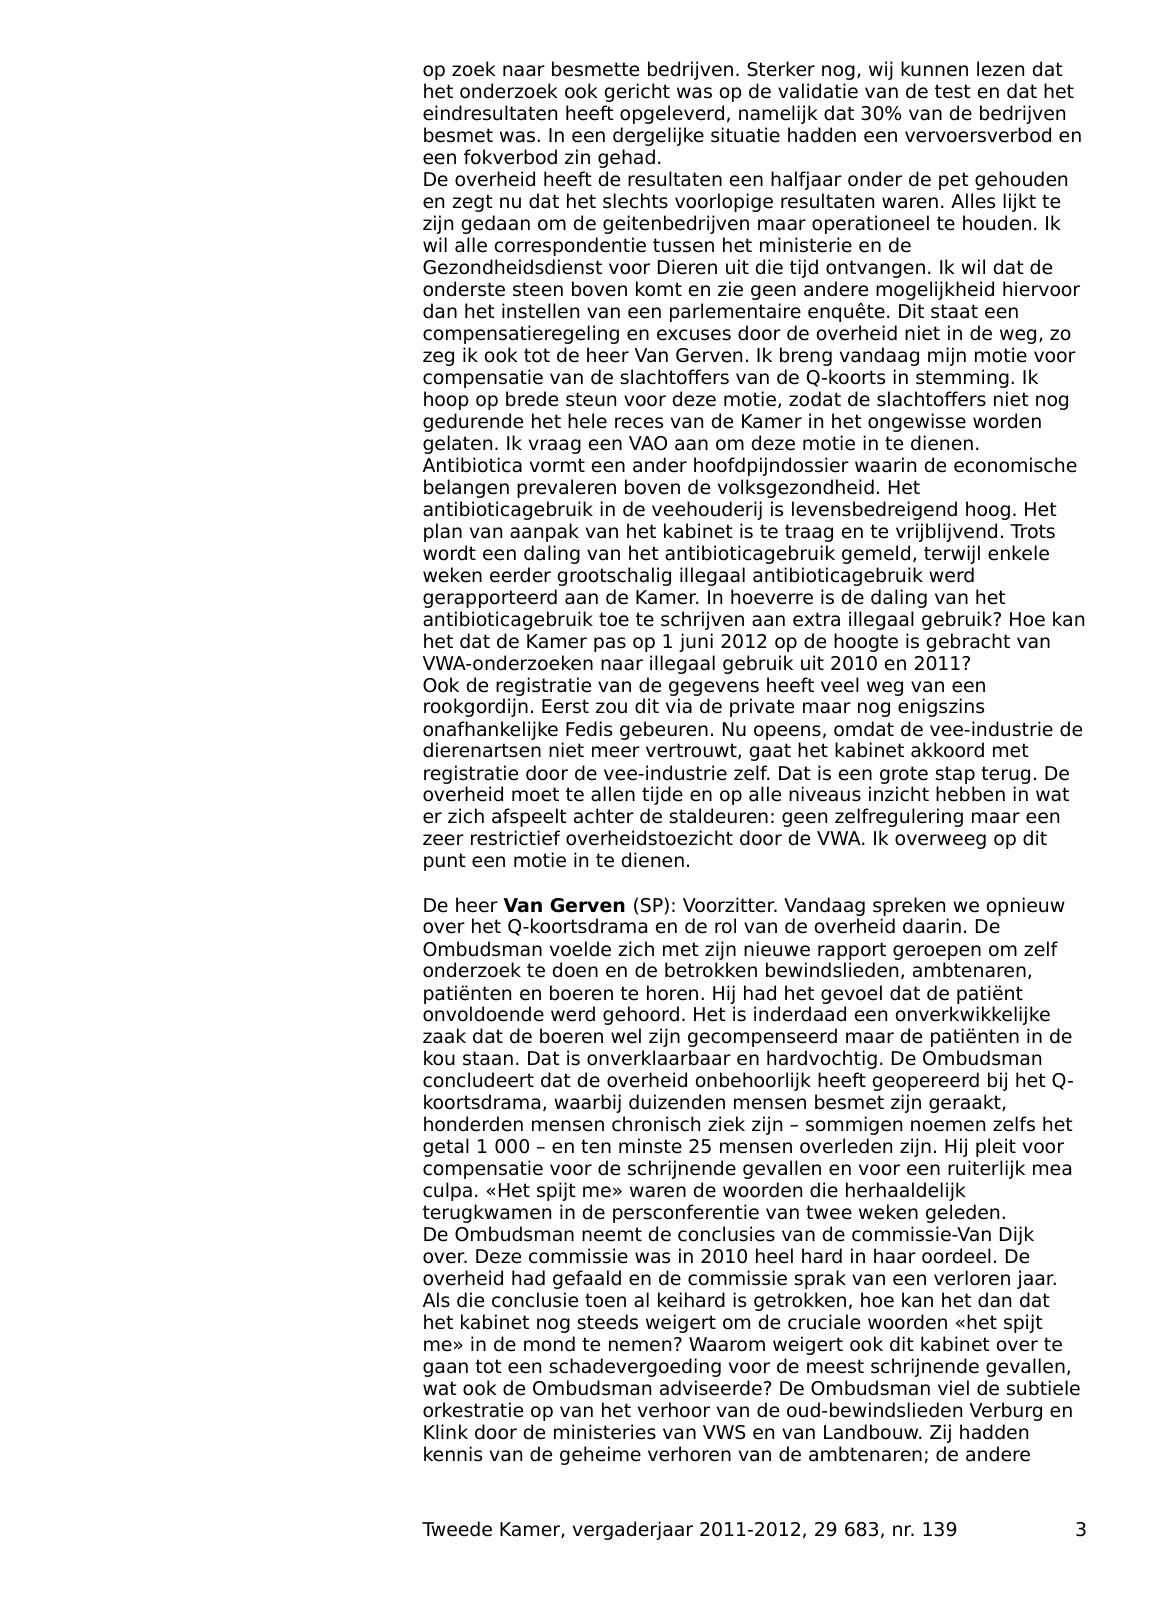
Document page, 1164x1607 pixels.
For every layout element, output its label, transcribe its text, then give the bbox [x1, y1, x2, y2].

text De overheid heeft de resultaten een halfjaar onder de pet gehouden en zegt nu dat het slechts voorlopige resultaten waren. Alles lijkt te zijn gedaan om de geitenbedrijven maar operationeel te houden. Ik wil alle correspondentie tussen het ministerie en de Gezondheidsdienst voor Dieren uit die tijd ontvangen. Ik wil dat de onderste steen boven komt en zie geen andere mogelijkheid hiervoor dan het instellen van een parlementaire enquête. Dit staat een compensatieregeling en excuses door de overheid niet in de weg, zo zeg ik ook tot de heer Van Gerven. Ik breng vandaag mijn motie voor compensatie van de slachtoffers van de Q-koorts in stemming. Ik hoop op brede steun voor deze motie, zodat de slachtoffers niet nog gedurende het hele reces van de Kamer in het ongewisse worden gelaten. Ik vraag een VAO aan om deze motie in te dienen. [422, 169, 1087, 455]
text De heer Van Gerven (SP): Voorzitter. Vandaag spreken we opnieuw over het Q-koortsdrama en de rol van de overheid daarin. De Ombudsman voelde zich met zijn nieuwe rapport geroepen om zelf onderzoek te doen en de betrokken bewindslieden, ambtenaren, patiënten en boeren te horen. Hij had het gevoel dat de patiënt onvoldoende werd gehoord. Het is inderdaad een onverkwikkelijke zaak dat de boeren wel zijn gecompenseerd maar de patiënten in de kou staan. Dat is onverklaarbaar en hardvochtig. De Ombudsman concludeert dat de overheid onbehoorlijk heeft geopereerd bij het Q-koortsdrama, waarbij duizenden mensen besmet zijn geraakt, honderden mensen chronisch ziek zijn – sommigen noemen zelfs het getal 1 000 – en ten minste 25 mensen overleden zijn. Hij pleit voor compensatie voor de schrijnende gevallen en voor een ruiterlijk mea culpa. «Het spijt me» waren de woorden die herhaaldelijk terugkwamen in de persconferentie van twee weken geleden. [422, 894, 1087, 1224]
text Antibiotica vormt een ander hoofdpijndossier waarin de economische belangen prevaleren boven de volksgezondheid. Het antibioticagebruik in de veehouderij is levensbedreigend hoog. Het plan van aanpak van het kabinet is te traag en te vrijblijvend. Trots wordt een daling van het antibioticagebruik gemeld, terwijl enkele weken eerder grootschalig illegaal antibioticagebruik werd gerapporteerd aan de Kamer. In hoeverre is de daling van het antibioticagebruik toe te schrijven aan extra illegaal gebruik? Hoe kan het dat de Kamer pas op 1 juni 2012 op de hoogte is gebracht van VWA-onderzoeken naar illegaal gebruik uit 2010 en 2011? [422, 455, 1087, 674]
text Ook de registratie van de gegevens heeft veel weg van een rookgordijn. Eerst zou dit via de private maar nog enigszins onafhankelijke Fedis gebeuren. Nu opeens, omdat de vee-industrie de dierenartsen niet meer vertrouwt, gaat het kabinet akkoord met registratie door de vee-industrie zelf. Dat is een grote stap terug. De overheid moet te allen tijde en op alle niveaus inzicht hebben in wat er zich afspeelt achter de staldeuren: geen zelfregulering maar een zeer restrictief overheidstoezicht door de VWA. Ik overweeg op dit punt een motie in te dienen. [422, 674, 1087, 872]
text op zoek naar besmette bedrijven. Sterker nog, wij kunnen lezen dat het onderzoek ook gericht was op de validatie van de test en dat het eindresultaten heeft opgeleverd, namelijk dat 30% van de bedrijven besmet was. In een dergelijke situatie hadden een vervoersverbod en een fokverbod zin gehad. [422, 59, 1087, 169]
text De Ombudsman neemt de conclusies van de commissie-Van Dijk over. Deze commissie was in 2010 heel hard in haar oordeel. De overheid had gefaald en de commissie sprak van een verloren jaar. Als die conclusie toen al keihard is getrokken, hoe kan het dan dat het kabinet nog steeds weigert om de cruciale woorden «het spijt me» in de mond te nemen? Waarom weigert ook dit kabinet over te gaan tot een schadevergoeding voor de meest schrijnende gevallen, wat ook de Ombudsman adviseerde? De Ombudsman viel de subtiele orkestratie op van het verhoor van de oud-bewindslieden Verburg en Klink door de ministeries van VWS en van Landbouw. Zij hadden kennis van de geheime verhoren van de ambtenaren; de andere [422, 1224, 1087, 1466]
